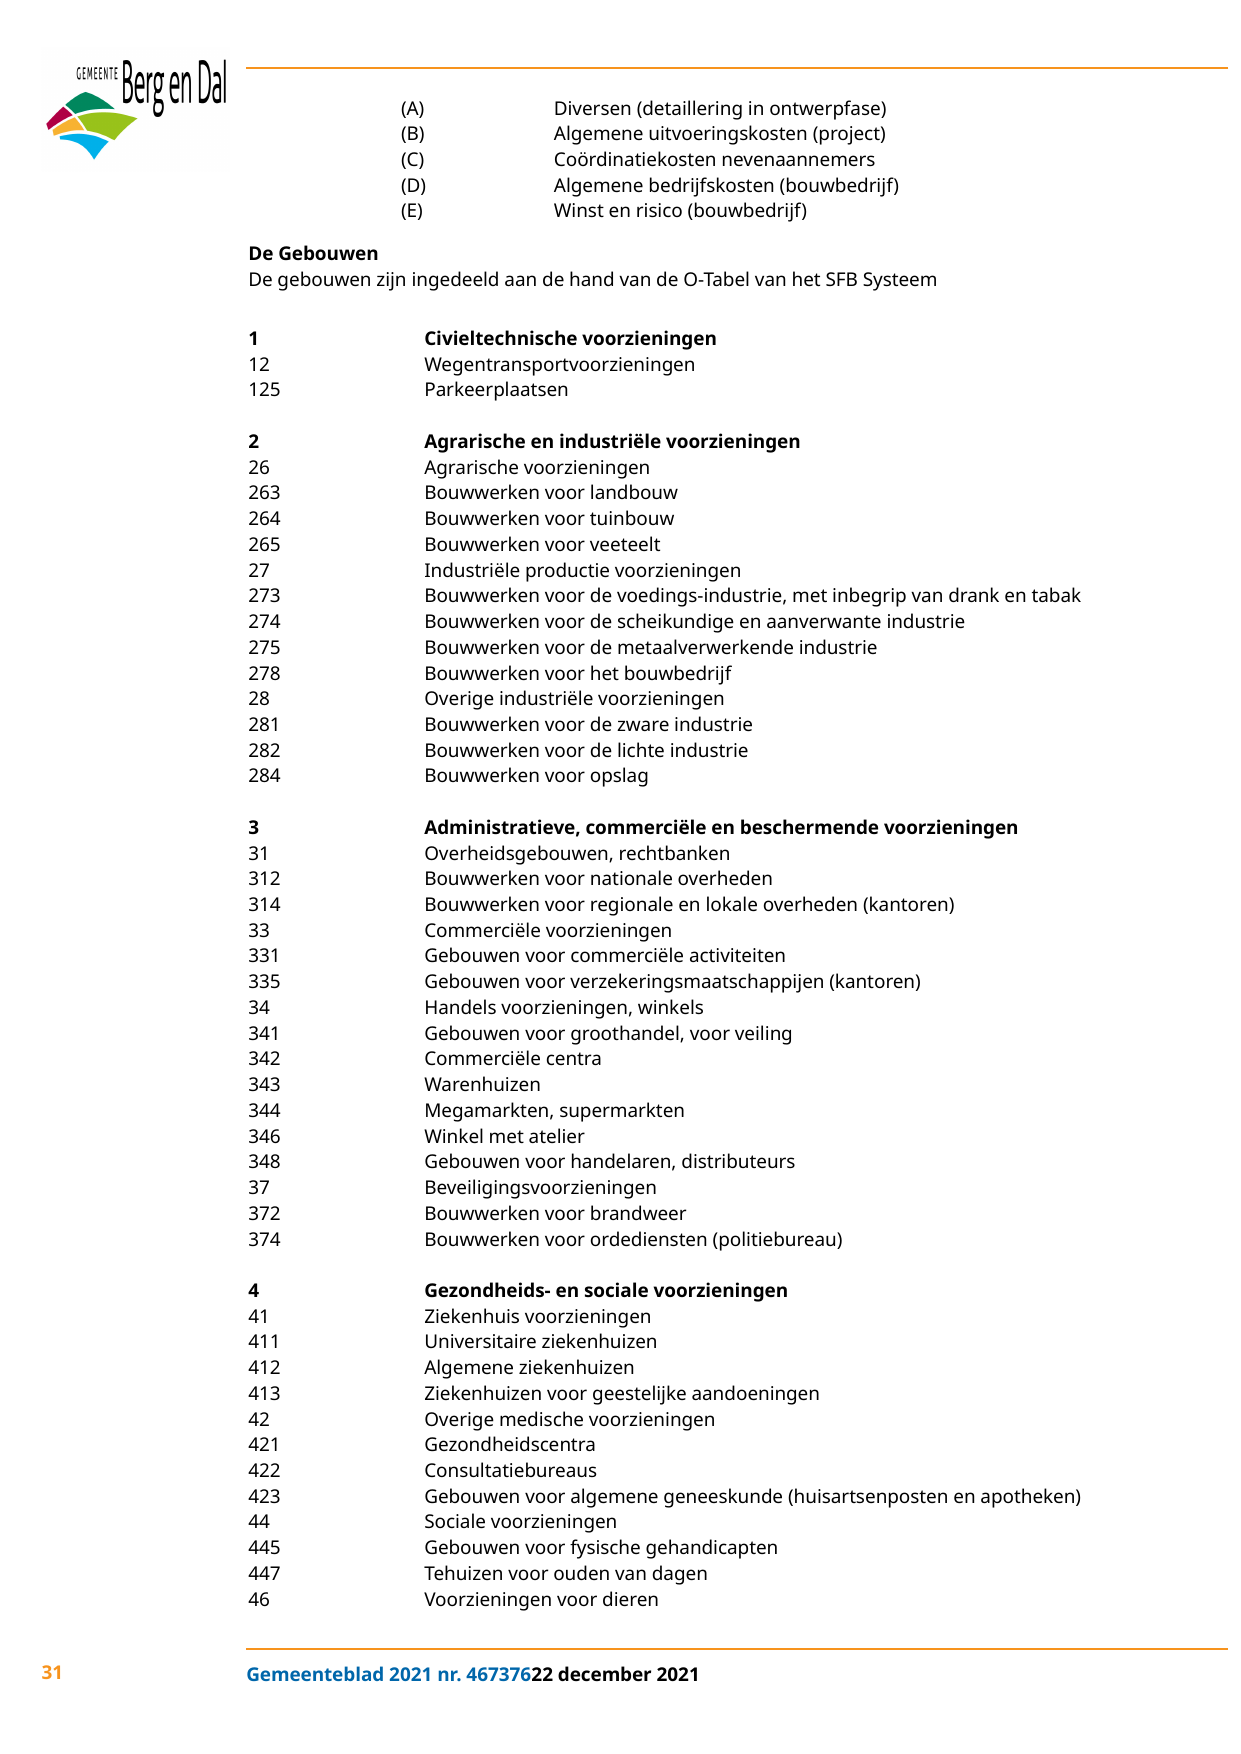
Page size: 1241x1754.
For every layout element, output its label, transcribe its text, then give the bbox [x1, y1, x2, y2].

table_cell 37 [248, 1174, 424, 1200]
table_cell Overige medische voorzieningen [424, 1406, 1152, 1432]
table_cell 346 [248, 1123, 424, 1148]
table_cell 343 [248, 1071, 424, 1097]
table_cell 263 [248, 480, 424, 505]
table_cell 412 [248, 1354, 424, 1380]
table_cell 421 [248, 1432, 424, 1457]
table_cell [248, 121, 401, 146]
table_cell 282 [248, 737, 424, 763]
table_cell (E) [401, 198, 554, 223]
picture [41, 47, 231, 172]
table_cell Agrarische en industriële voorzieningen [424, 428, 1152, 454]
table_cell 335 [248, 969, 424, 994]
table_cell Bouwwerken voor de scheikundige en aanverwante industrie [424, 608, 1152, 634]
table_cell 314 [248, 891, 424, 917]
table_cell Bouwwerken voor tuinbouw [424, 505, 1152, 531]
table_cell Bouwwerken voor nationale overheden [424, 866, 1152, 891]
table_cell Overheidsgebouwen, rechtbanken [424, 840, 1152, 866]
table_cell Ziekenhuizen voor geestelijke aandoeningen [424, 1380, 1152, 1406]
table_cell Consultatiebureaus [424, 1457, 1152, 1483]
table_cell Winkel met atelier [424, 1123, 1152, 1148]
table_cell 46 [248, 1586, 424, 1612]
table_header 1 [248, 325, 424, 351]
table_cell Tehuizen voor ouden van dagen [424, 1560, 1152, 1586]
table_cell 264 [248, 505, 424, 531]
table_cell Gebouwen voor algemene geneeskunde (huisartsenposten en apotheken) [424, 1483, 1152, 1509]
table_cell [248, 198, 401, 223]
table_cell [424, 403, 1152, 428]
table_cell Commerciële centra [424, 1046, 1152, 1071]
table_cell 275 [248, 634, 424, 660]
table_cell Warenhuizen [424, 1071, 1152, 1097]
table_cell 331 [248, 943, 424, 968]
table_cell Bouwwerken voor opslag [424, 763, 1152, 788]
table_cell 265 [248, 531, 424, 557]
table_cell 4 [248, 1277, 424, 1303]
table_cell 374 [248, 1226, 424, 1251]
table_cell Algemene bedrijfskosten (bouwbedrijf) [554, 172, 1152, 198]
table_cell 281 [248, 711, 424, 737]
table_cell 348 [248, 1149, 424, 1174]
table_cell 26 [248, 454, 424, 479]
table_cell Overige industriële voorzieningen [424, 685, 1152, 711]
table_cell [248, 403, 424, 428]
table_cell [248, 146, 401, 172]
table_cell 2 [248, 428, 424, 454]
table_cell Sociale voorzieningen [424, 1509, 1152, 1534]
table_cell Gezondheids- en sociale voorzieningen [424, 1277, 1152, 1303]
table_cell Gezondheidscentra [424, 1432, 1152, 1457]
table_cell Bouwwerken voor de metaalverwerkende industrie [424, 634, 1152, 660]
table_cell 274 [248, 608, 424, 634]
table_cell [248, 172, 401, 198]
table_cell Commerciële voorzieningen [424, 917, 1152, 943]
table_cell [424, 1251, 1152, 1277]
table_cell 341 [248, 1020, 424, 1046]
table_cell Bouwwerken voor landbouw [424, 480, 1152, 505]
table_cell Bouwwerken voor regionale en lokale overheden (kantoren) [424, 891, 1152, 917]
table_cell (A) [401, 95, 554, 121]
table_cell Ziekenhuis voorzieningen [424, 1303, 1152, 1329]
table_cell Bouwwerken voor het bouwbedrijf [424, 660, 1152, 685]
table_cell Wegentransportvoorzieningen [424, 351, 1152, 377]
table_cell 41 [248, 1303, 424, 1329]
table_cell 422 [248, 1457, 424, 1483]
table_cell 33 [248, 917, 424, 943]
table_cell Gebouwen voor groothandel, voor veiling [424, 1020, 1152, 1046]
table_cell Universitaire ziekenhuizen [424, 1329, 1152, 1354]
table_cell Bouwwerken voor veeteelt [424, 531, 1152, 557]
text De Gebouwen [248, 240, 1152, 266]
table_cell Gebouwen voor handelaren, distributeurs [424, 1149, 1152, 1174]
table_cell 445 [248, 1535, 424, 1560]
table_cell Bouwwerken voor de zware industrie [424, 711, 1152, 737]
table_cell 372 [248, 1200, 424, 1226]
table_cell 273 [248, 583, 424, 608]
table_cell 12 [248, 351, 424, 377]
table_cell 411 [248, 1329, 424, 1354]
table_cell Diversen (detaillering in ontwerpfase) [554, 95, 1152, 121]
table_cell [248, 788, 424, 814]
table_cell 342 [248, 1046, 424, 1071]
table_cell 27 [248, 557, 424, 582]
table_cell Agrarische voorzieningen [424, 454, 1152, 479]
table_cell 312 [248, 866, 424, 891]
table_cell [424, 788, 1152, 814]
table_cell Bouwwerken voor de lichte industrie [424, 737, 1152, 763]
table_cell Voorzieningen voor dieren [424, 1586, 1152, 1612]
table_cell Winst en risico (bouwbedrijf) [554, 198, 1152, 223]
table_cell 344 [248, 1097, 424, 1123]
table_cell Algemene uitvoeringskosten (project) [554, 121, 1152, 146]
table_cell 31 [248, 840, 424, 866]
table_cell Gebouwen voor verzekeringsmaatschappijen (kantoren) [424, 969, 1152, 994]
table_cell [248, 95, 401, 121]
table_cell Industriële productie voorzieningen [424, 557, 1152, 582]
table_header Civieltechnische voorzieningen [424, 325, 1152, 351]
table_cell Bouwwerken voor de voedings-industrie, met inbegrip van drank en tabak [424, 583, 1152, 608]
table_cell Coördinatiekosten nevenaannemers [554, 146, 1152, 172]
table_cell 34 [248, 994, 424, 1020]
table_cell 3 [248, 814, 424, 840]
table_cell 413 [248, 1380, 424, 1406]
table_cell (C) [401, 146, 554, 172]
table_cell 423 [248, 1483, 424, 1509]
table_cell 447 [248, 1560, 424, 1586]
table_cell 28 [248, 685, 424, 711]
table_cell 125 [248, 377, 424, 402]
table_cell 278 [248, 660, 424, 685]
table_cell (D) [401, 172, 554, 198]
text De gebouwen zijn ingedeeld aan de hand van de O-Tabel van het SFB Systeem [248, 266, 1152, 292]
table_cell [248, 1251, 424, 1277]
table_cell Beveiligingsvoorzieningen [424, 1174, 1152, 1200]
table_cell 42 [248, 1406, 424, 1432]
table_cell Administratieve, commerciële en beschermende voorzieningen [424, 814, 1152, 840]
table_cell Gebouwen voor commerciële activiteiten [424, 943, 1152, 968]
table_cell Algemene ziekenhuizen [424, 1354, 1152, 1380]
table_cell Gebouwen voor fysische gehandicapten [424, 1535, 1152, 1560]
table_cell (B) [401, 121, 554, 146]
table_cell Handels voorzieningen, winkels [424, 994, 1152, 1020]
table_cell Bouwwerken voor brandweer [424, 1200, 1152, 1226]
table_cell 44 [248, 1509, 424, 1534]
table_cell 284 [248, 763, 424, 788]
table_cell Parkeerplaatsen [424, 377, 1152, 402]
table_cell Bouwwerken voor ordediensten (politiebureau) [424, 1226, 1152, 1251]
table_cell Megamarkten, supermarkten [424, 1097, 1152, 1123]
